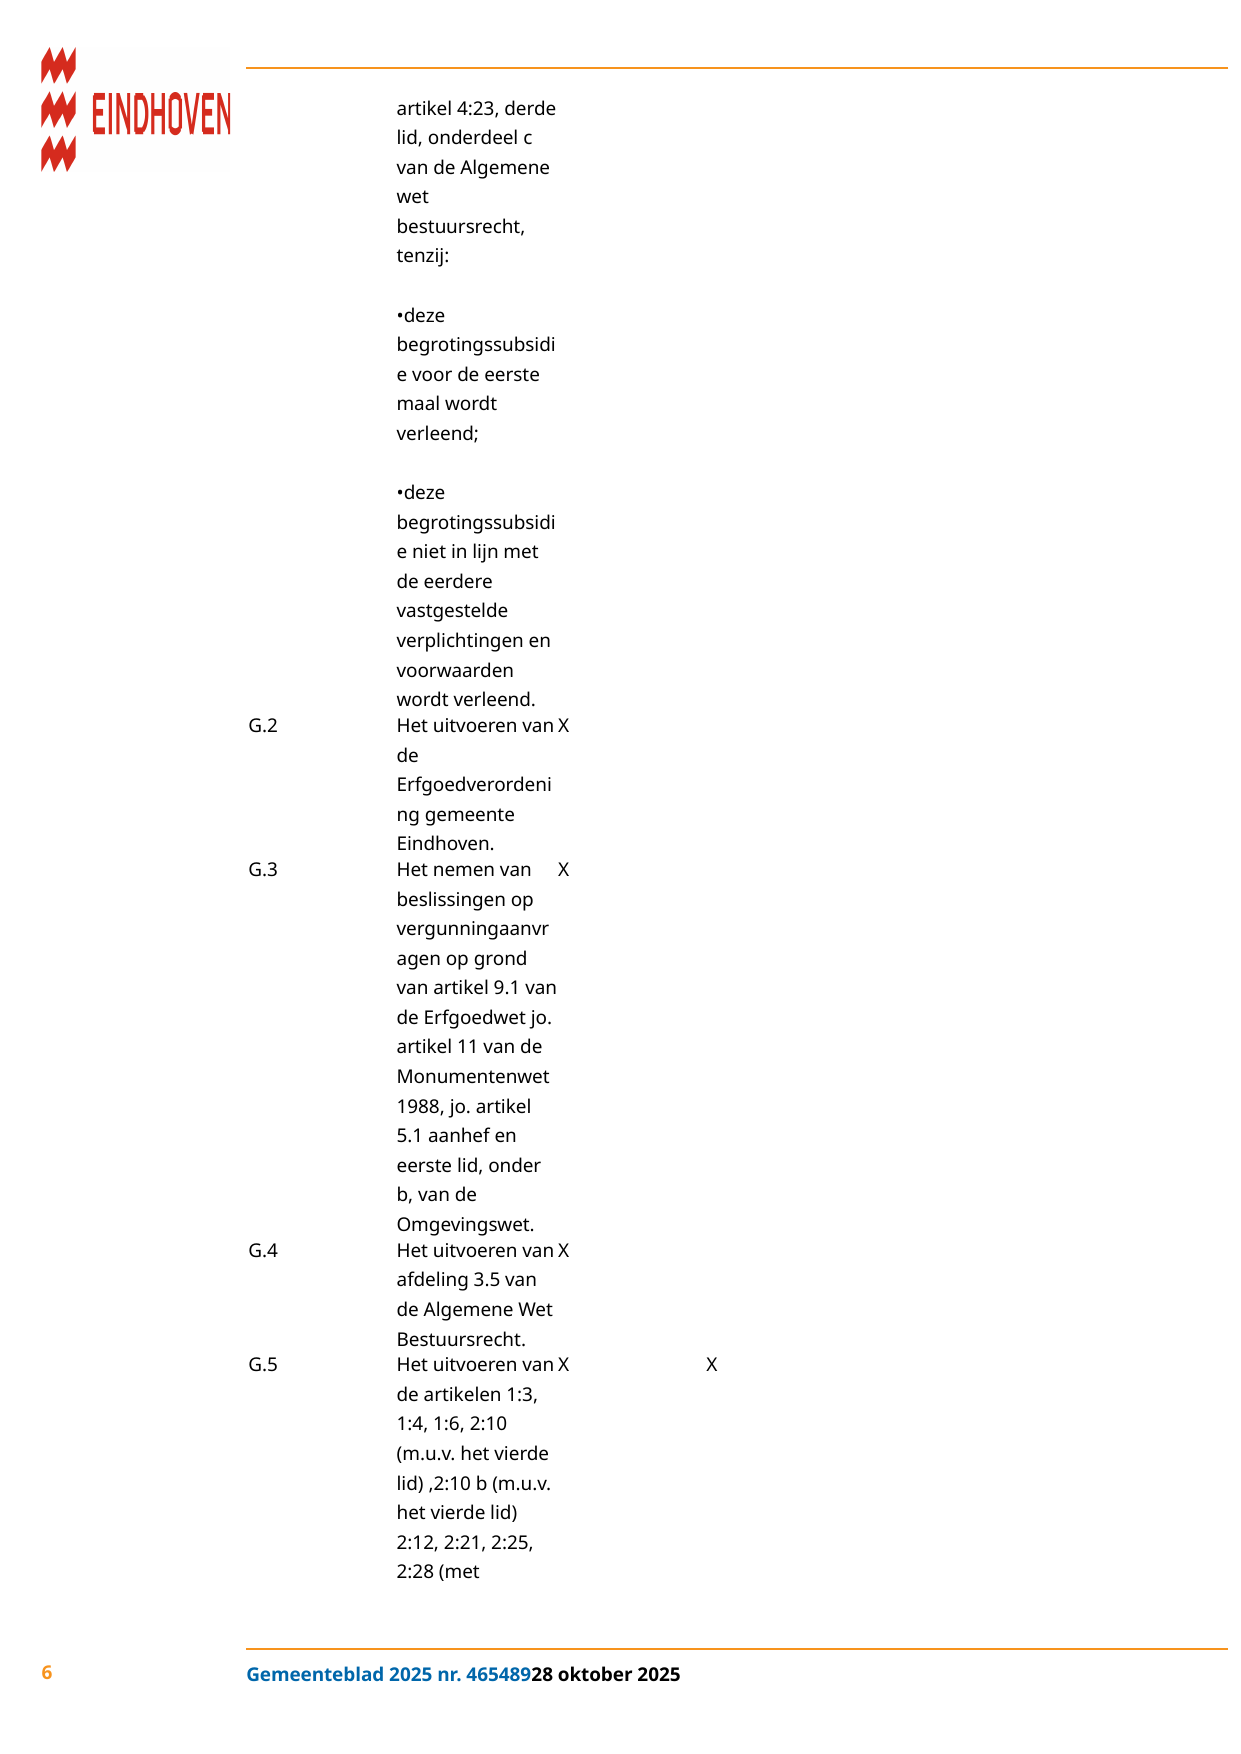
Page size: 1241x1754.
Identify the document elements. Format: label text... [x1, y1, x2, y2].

table_cell X [706, 1351, 1003, 1584]
table_cell [706, 856, 1003, 1237]
table_cell artikel 4:23, derde lid, onderdeel c van de Algemene wet bestuursrecht, tenzij: •deze begrotingssubsidie voor de eerste maal wordt verleend; •deze begrotingssubsidie niet in lijn met de eerdere vastgestelde verplichtingen en voorwaarden wordt verleend. [396, 95, 558, 712]
picture [41, 47, 231, 172]
table_cell [248, 95, 396, 712]
table_cell X [558, 1351, 706, 1584]
table_cell Het uitvoeren van de artikelen 1:3, 1:4, 1:6, 2:10 (m.u.v. het vierde lid) ,2:10 b (m.u.v. het vierde lid) 2:12, 2:21, 2:25, 2:28 (met [396, 1351, 558, 1584]
table_cell X [558, 712, 706, 856]
table_cell [558, 95, 706, 712]
table_cell [1003, 856, 1152, 1237]
table_cell G.5 [248, 1351, 396, 1584]
table_cell [1003, 1237, 1152, 1351]
table_cell G.3 [248, 856, 396, 1237]
table_cell Het uitvoeren van afdeling 3.5 van de Algemene Wet Bestuursrecht. [396, 1237, 558, 1351]
table_cell X [558, 856, 706, 1237]
table_cell [1003, 712, 1152, 856]
table_cell G.2 [248, 712, 396, 856]
table_cell Het uitvoeren van de Erfgoedverordening gemeente Eindhoven. [396, 712, 558, 856]
table_cell [1003, 1351, 1152, 1584]
table_cell [706, 1237, 1003, 1351]
table_cell [1003, 95, 1152, 712]
table_cell X [558, 1237, 706, 1351]
table_cell Het nemen van beslissingen op vergunningaanvragen op grond van artikel 9.1 van de Erfgoedwet jo. artikel 11 van de Monumentenwet 1988, jo. artikel 5.1 aanhef en eerste lid, onder b, van de Omgevingswet. [396, 856, 558, 1237]
table_cell [706, 712, 1003, 856]
table_cell G.4 [248, 1237, 396, 1351]
table_cell [706, 95, 1003, 712]
